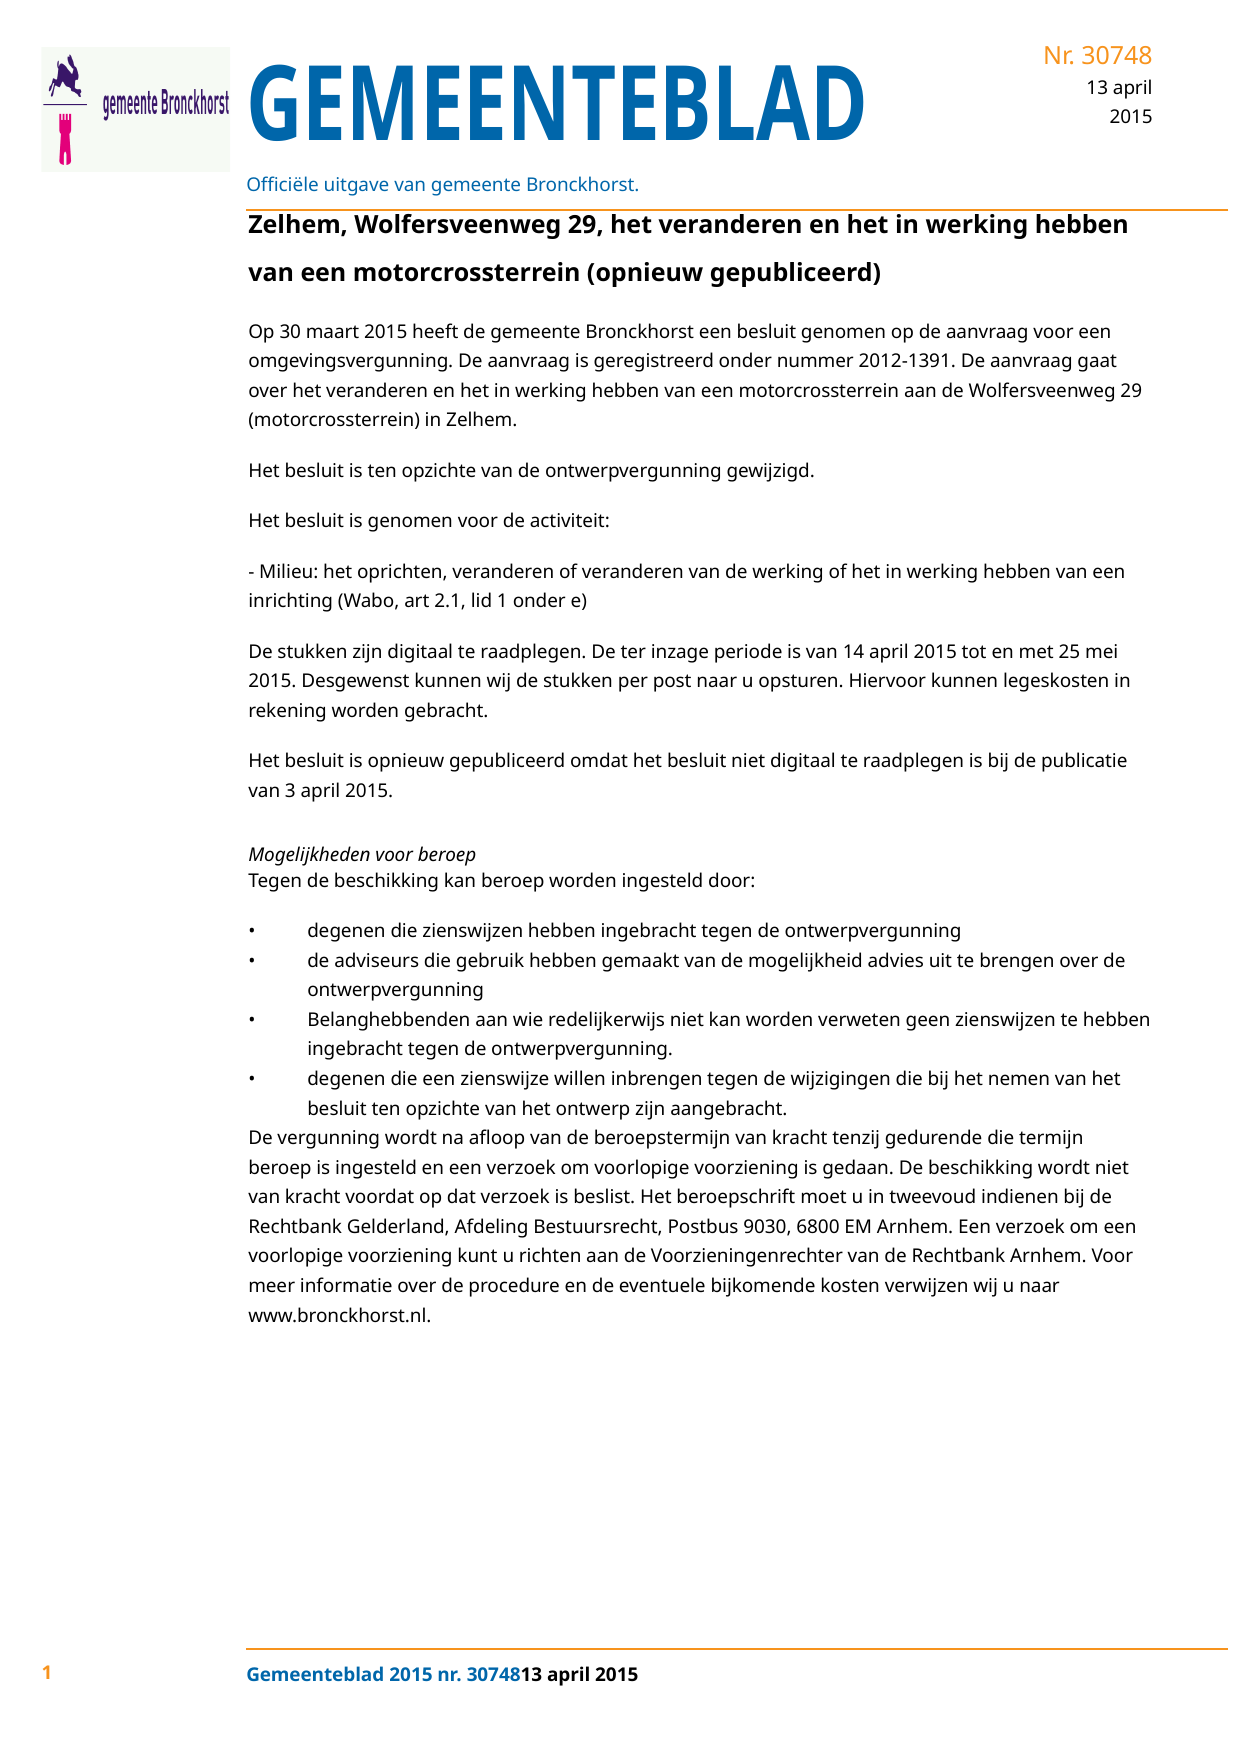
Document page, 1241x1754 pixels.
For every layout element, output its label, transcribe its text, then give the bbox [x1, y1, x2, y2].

list de adviseurs die gebruik hebben gemaakt van de mogelijkheid advies uit te brengen over de ontwerpvergunning [248, 947, 1152, 1002]
text Mogelijkheden voor beroep [248, 841, 1152, 867]
list Belanghebbenden aan wie redelijkerwijs niet kan worden verweten geen zienswijzen te hebben ingebracht tegen de ontwerpvergunning. [248, 1006, 1152, 1061]
text De stukken zijn digitaal te raadplegen. De ter inzage periode is van 14 april 2015 tot en met 25 mei 2015. Desgewenst kunnen wij de stukken per post naar u opsturen. Hiervoor kunnen legeskosten in rekening worden gebracht. [248, 638, 1152, 723]
text Het besluit is ten opzichte van de ontwerpvergunning gewijzigd. [248, 457, 1152, 483]
text Zelhem, Wolfersveenweg 29, het veranderen en het in werking hebben van een motorcrossterrein (opnieuw gepubliceerd) [248, 211, 1152, 288]
text Tegen de beschikking kan beroep worden ingesteld door: [248, 867, 1152, 892]
text De vergunning wordt na afloop van de beroepstermijn van kracht tenzij gedurende die termijn beroep is ingesteld en een verzoek om voorlopige voorziening is gedaan. De beschikking wordt niet van kracht voordat op dat verzoek is beslist. Het beroepschrift moet u in tweevoud indienen bij de Rechtbank Gelderland, Afdeling Bestuursrecht, Postbus 9030, 6800 EM Arnhem. Een verzoek om een voorlopige voorziening kunt u richten aan de Voorzieningenrechter van de Rechtbank Arnhem. Voor meer informatie over de procedure en de eventuele bijkomende kosten verwijzen wij u naar www.bronckhorst.nl. [248, 1124, 1152, 1327]
text - Milieu: het oprichten, veranderen of veranderen van de werking of het in werking hebben van een inrichting (Wabo, art 2.1, lid 1 onder e) [248, 558, 1152, 613]
text Het besluit is genomen voor de activiteit: [248, 507, 1152, 533]
list degenen die een zienswijze willen inbrengen tegen de wijzigingen die bij het nemen van het besluit ten opzichte van het ontwerp zijn aangebracht. [248, 1065, 1152, 1120]
list degenen die zienswijzen hebben ingebracht tegen de ontwerpvergunning [248, 917, 1152, 943]
text Op 30 maart 2015 heeft de gemeente Bronckhorst een besluit genomen op de aanvraag voor een omgevingsvergunning. De aanvraag is geregistreerd onder nummer 2012-1391. De aanvraag gaat over het veranderen en het in werking hebben van een motorcrossterrein aan de Wolfersveenweg 29 (motorcrossterrein) in Zelhem. [248, 318, 1152, 432]
text Het besluit is opnieuw gepubliceerd omdat het besluit niet digitaal te raadplegen is bij de publicatie van 3 april 2015. [248, 747, 1152, 803]
picture [41, 47, 231, 172]
